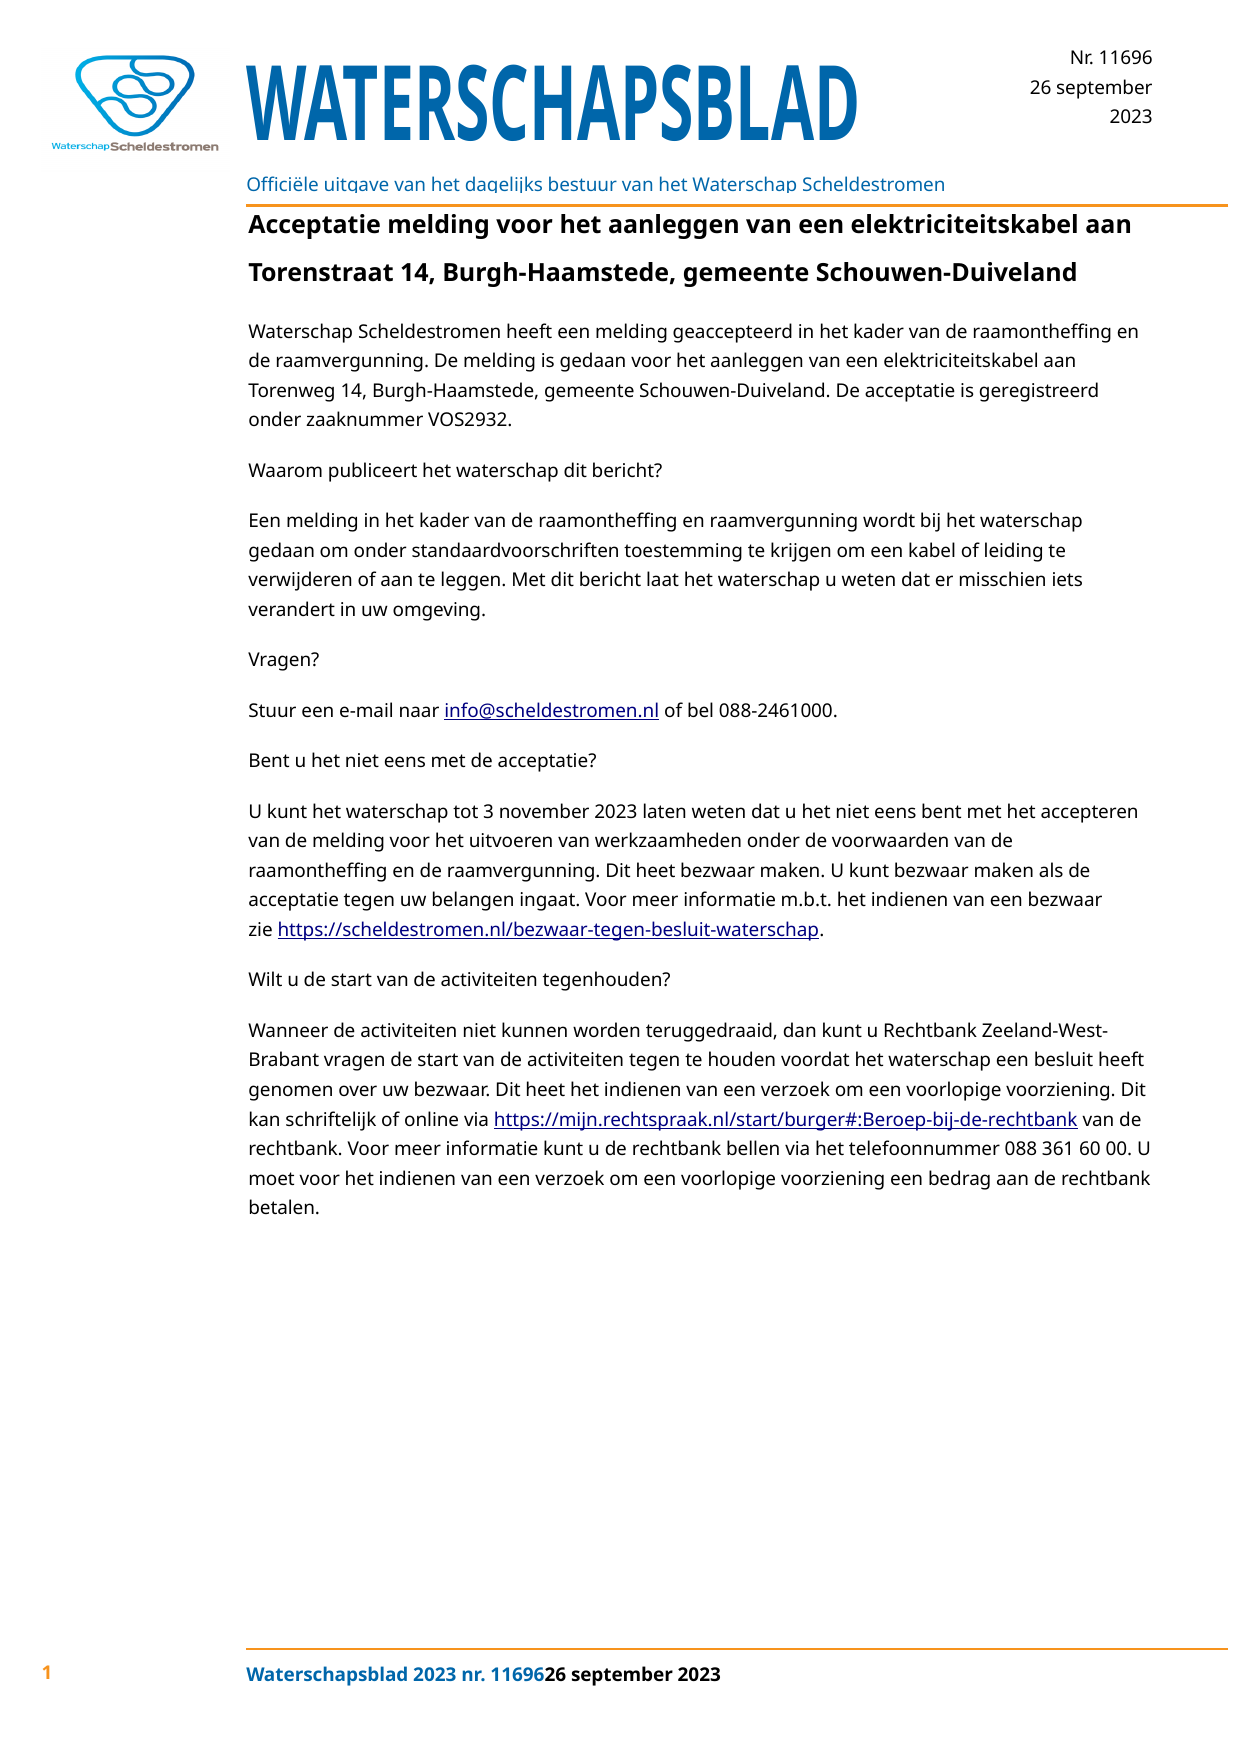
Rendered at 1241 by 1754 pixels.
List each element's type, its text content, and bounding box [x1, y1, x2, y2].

text Een melding in het kader van de raamontheffing en raamvergunning wordt bij het waterschap gedaan om onder standaardvoorschriften toestemming te krijgen om een kabel of leiding te verwijderen of aan te leggen. Met dit bericht laat het waterschap u weten dat er misschien iets verandert in uw omgeving. [248, 507, 1152, 622]
text Stuur een e-mail naar info@scheldestromen.nl of bel 088-2461000. [248, 697, 1152, 723]
text Waarom publiceert het waterschap dit bericht? [248, 457, 1152, 483]
text Acceptatie melding voor het aanleggen van een elektriciteitskabel aan Torenstraat 14, Burgh-Haamstede, gemeente Schouwen-Duiveland [248, 207, 1152, 288]
text Wanneer de activiteiten niet kunnen worden teruggedraaid, dan kunt u Rechtbank Zeeland-West-Brabant vragen de start van de activiteiten tegen te houden voordat het waterschap een besluit heeft genomen over uw bezwaar. Dit heet het indienen van een verzoek om een voorlopige voorziening. Dit kan schriftelijk of online via https://mijn.rechtspraak.nl/start/burger#:Beroep-bij-de-rechtbank van de rechtbank. Voor meer informatie kunt u de rechtbank bellen via het telefoonnummer 088 361 60 00. U moet voor het indienen van een verzoek om een voorlopige voorziening een bedrag aan de rechtbank betalen. [248, 1017, 1152, 1220]
text Wilt u de start van de activiteiten tegenhouden? [248, 967, 1152, 992]
picture [41, 47, 231, 172]
text Bent u het niet eens met de acceptatie? [248, 747, 1152, 773]
text Waterschap Scheldestromen heeft een melding geaccepteerd in het kader van de raamontheffing en de raamvergunning. De melding is gedaan voor het aanleggen van een elektriciteitskabel aan Torenweg 14, Burgh-Haamstede, gemeente Schouwen-Duiveland. De acceptatie is geregistreerd onder zaaknummer VOS2932. [248, 318, 1152, 432]
text Vragen? [248, 647, 1152, 672]
text U kunt het waterschap tot 3 november 2023 laten weten dat u het niet eens bent met het accepteren van de melding voor het uitvoeren van werkzaamheden onder de voorwaarden van de raamontheffing en de raamvergunning. Dit heet bezwaar maken. U kunt bezwaar maken als de acceptatie tegen uw belangen ingaat. Voor meer informatie m.b.t. het indienen van een bezwaar zie https://scheldestromen.nl/bezwaar-tegen-besluit-waterschap. [248, 798, 1152, 942]
